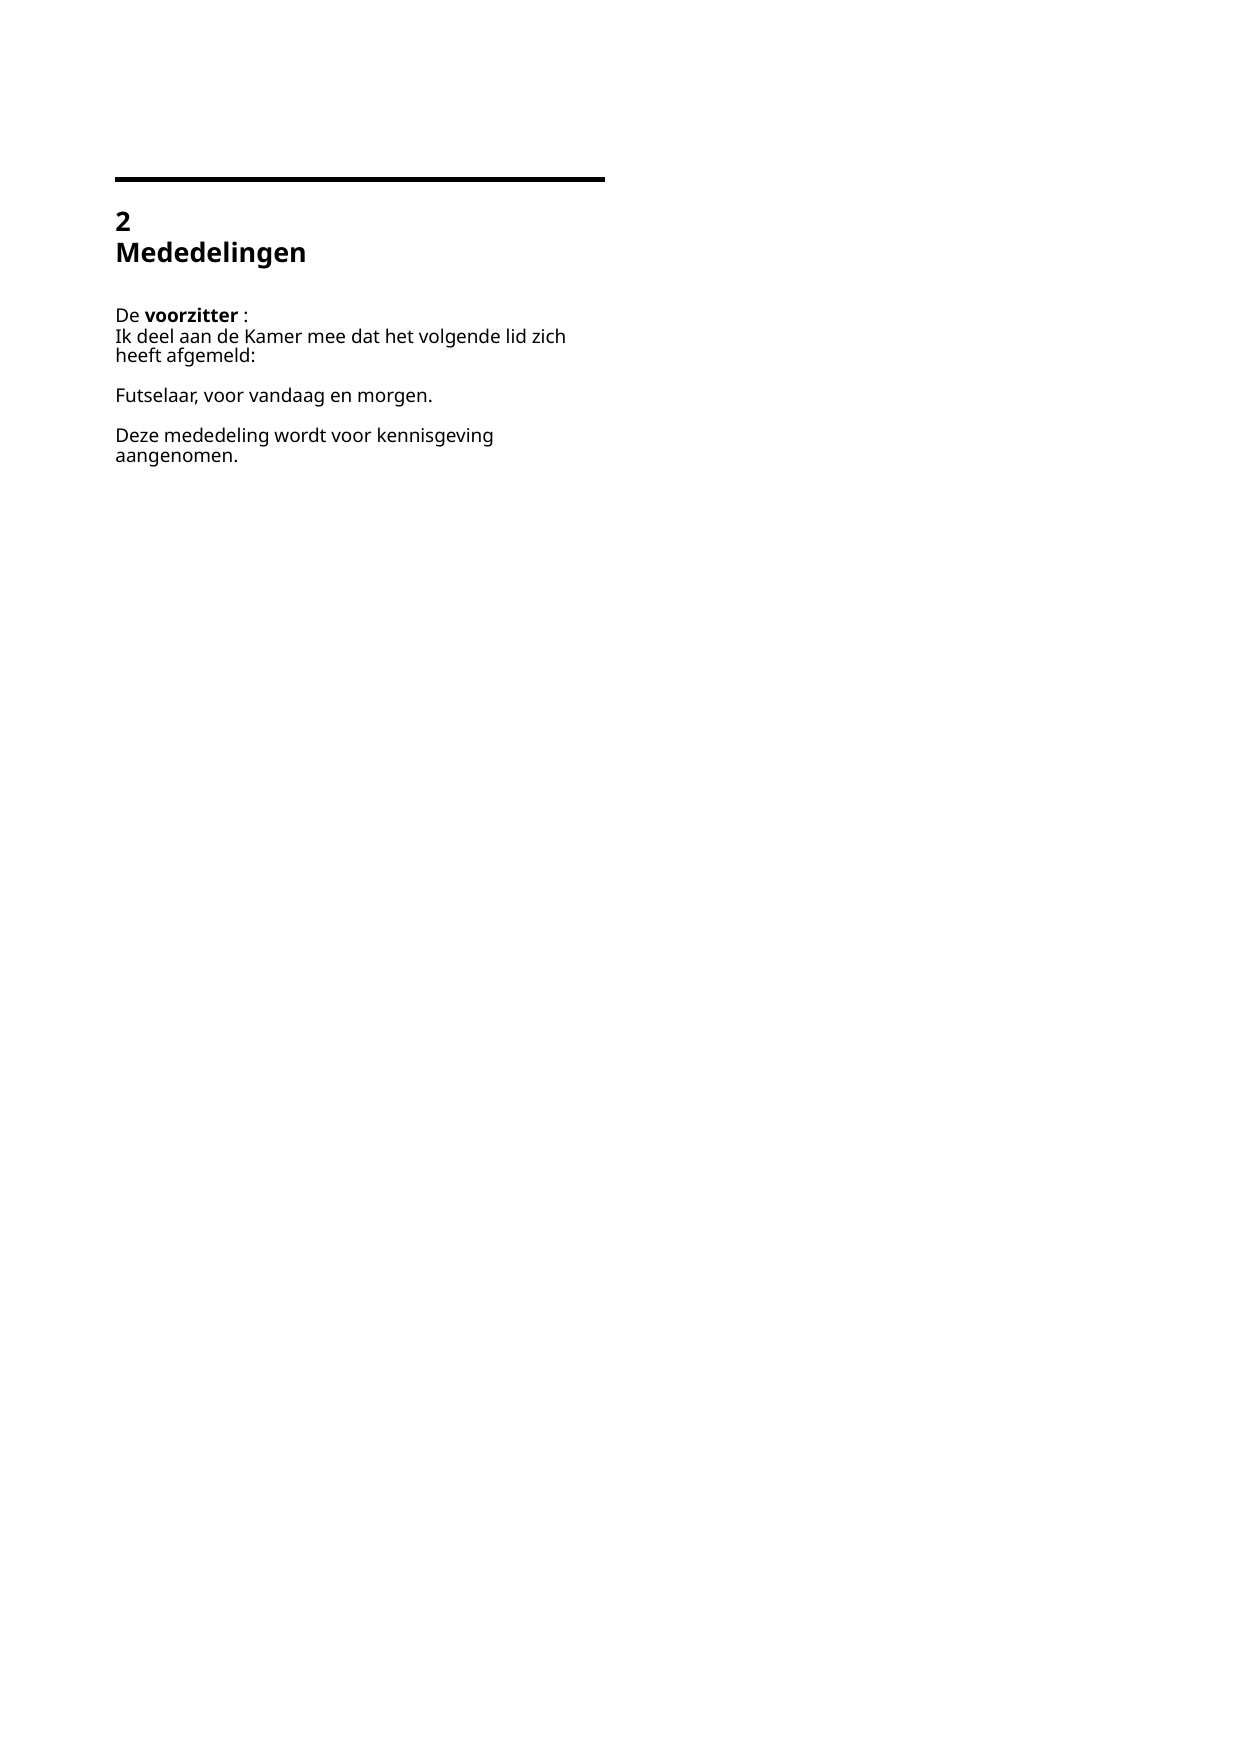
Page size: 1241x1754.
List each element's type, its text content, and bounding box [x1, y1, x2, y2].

text Deze mededeling wordt voor kennisgeving aangenomen. [115, 427, 605, 466]
text Futselaar, voor vandaag en morgen. [115, 387, 605, 407]
text Ik deel aan de Kamer mee dat het volgende lid zich heeft afgemeld: [115, 328, 605, 367]
text Mededelingen [115, 239, 605, 283]
text 2 [115, 203, 605, 239]
text De voorzitter : [115, 302, 605, 328]
